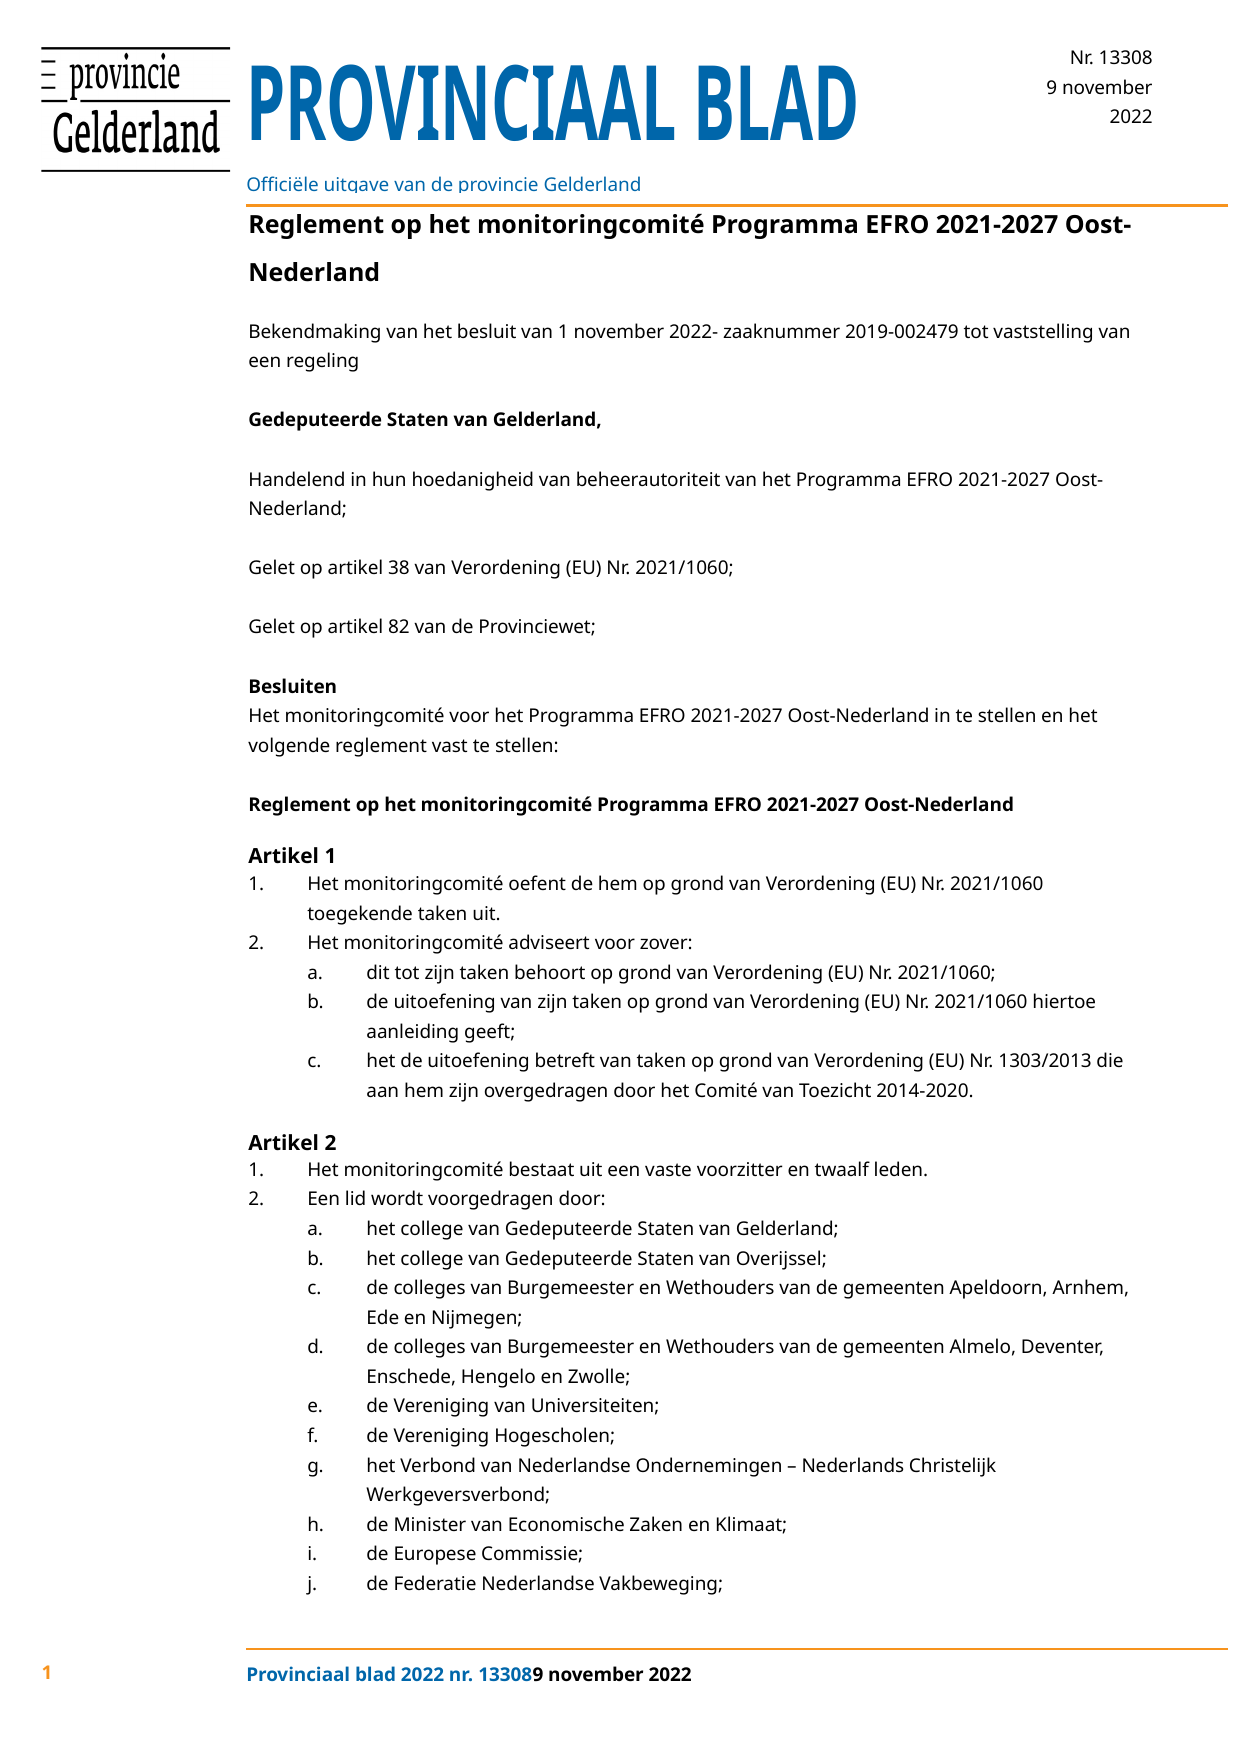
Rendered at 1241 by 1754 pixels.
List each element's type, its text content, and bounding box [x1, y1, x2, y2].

list Een lid wordt voorgedragen door: [248, 1186, 1152, 1211]
text Artikel 1 [248, 842, 1152, 870]
text Besluiten [248, 673, 1152, 699]
list de Federatie Nederlandse Vakbeweging; [307, 1570, 1152, 1596]
text Artikel 2 [248, 1128, 1152, 1156]
list de uitoefening van zijn taken op grond van Verordening (EU) Nr. 2021/1060 hiertoe aanleiding geeft; [307, 988, 1152, 1044]
list Het monitoringcomité oefent de hem op grond van Verordening (EU) Nr. 2021/1060 toegekende taken uit. [248, 870, 1152, 925]
text Handelend in hun hoedanigheid van beheerautoriteit van het Programma EFRO 2021-2027 Oost-Nederland; [248, 466, 1152, 521]
list de colleges van Burgemeester en Wethouders van de gemeenten Apeldoorn, Arnhem, Ede en Nijmegen; [307, 1274, 1152, 1330]
list de Vereniging Hogescholen; [307, 1422, 1152, 1448]
text Gedeputeerde Staten van Gelderland, [248, 407, 1152, 432]
text Bekendmaking van het besluit van 1 november 2022- zaaknummer 2019-002479 tot vaststelling van een regeling [248, 318, 1152, 373]
text Reglement op het monitoringcomité Programma EFRO 2021-2027 Oost-Nederland [248, 207, 1152, 288]
text Het monitoringcomité voor het Programma EFRO 2021-2027 Oost-Nederland in te stellen en het volgende reglement vast te stellen: [248, 702, 1152, 758]
text Reglement op het monitoringcomité Programma EFRO 2021-2027 Oost-Nederland [248, 791, 1152, 817]
list het college van Gedeputeerde Staten van Gelderland; [307, 1215, 1152, 1241]
text Gelet op artikel 82 van de Provinciewet; [248, 614, 1152, 639]
list de Minister van Economische Zaken en Klimaat; [307, 1511, 1152, 1537]
list Het monitoringcomité adviseert voor zover: [248, 929, 1152, 955]
list de Europese Commissie; [307, 1541, 1152, 1566]
list Het monitoringcomité bestaat uit een vaste voorzitter en twaalf leden. [248, 1156, 1152, 1182]
list het Verbond van Nederlandse Ondernemingen – Nederlands Christelijk Werkgeversverbond; [307, 1452, 1152, 1507]
picture [41, 47, 231, 172]
list dit tot zijn taken behoort op grond van Verordening (EU) Nr. 2021/1060; [307, 959, 1152, 984]
text Gelet op artikel 38 van Verordening (EU) Nr. 2021/1060; [248, 554, 1152, 580]
list het college van Gedeputeerde Staten van Overijssel; [307, 1245, 1152, 1271]
list de Vereniging van Universiteiten; [307, 1393, 1152, 1418]
list de colleges van Burgemeester en Wethouders van de gemeenten Almelo, Deventer, Enschede, Hengelo en Zwolle; [307, 1333, 1152, 1389]
list het de uitoefening betreft van taken op grond van Verordening (EU) Nr. 1303/2013 die aan hem zijn overgedragen door het Comité van Toezicht 2014-2020. [307, 1048, 1152, 1103]
